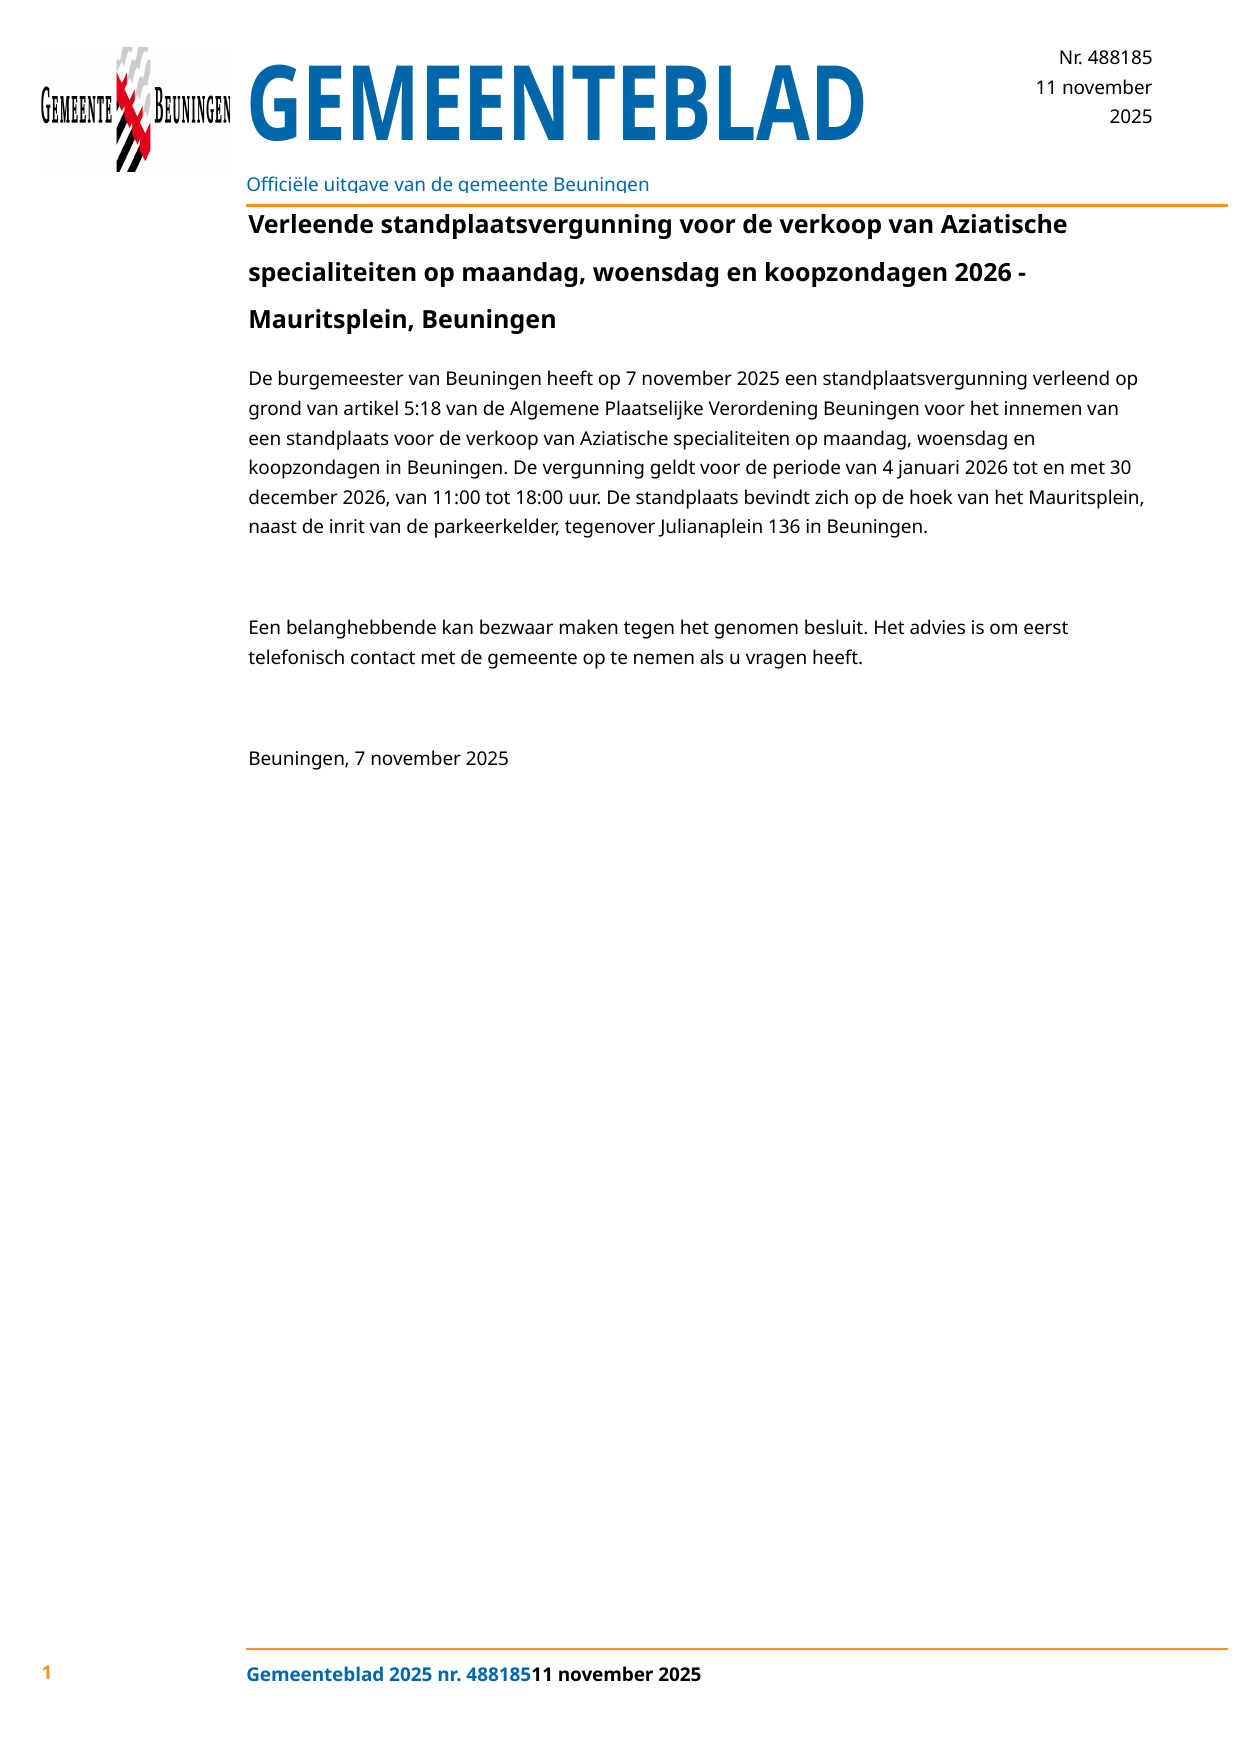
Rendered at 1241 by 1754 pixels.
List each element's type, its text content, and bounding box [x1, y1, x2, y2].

text De burgemeester van Beuningen heeft op 7 november 2025 een standplaatsvergunning verleend op grond van artikel 5:18 van de Algemene Plaatselijke Verordening Beuningen voor het innemen van een standplaats voor de verkoop van Aziatische specialiteiten op maandag, woensdag en koopzondagen in Beuningen. De vergunning geldt voor de periode van 4 januari 2026 tot en met 30 december 2026, van 11:00 tot 18:00 uur. De standplaats bevindt zich op de hoek van het Mauritsplein, naast de inrit van de parkeerkelder, tegenover Julianaplein 136 in Beuningen. [248, 366, 1152, 539]
text Beuningen, 7 november 2025 [248, 745, 1152, 770]
text Verleende standplaatsvergunning voor de verkoop van Aziatische specialiteiten op maandag, woensdag en koopzondagen 2026 - Mauritsplein, Beuningen [248, 207, 1152, 336]
picture [41, 47, 231, 172]
text Een belanghebbende kan bezwaar maken tegen het genomen besluit. Het advies is om eerst telefonisch contact met de gemeente op te nemen als u vragen heeft. [248, 614, 1152, 669]
